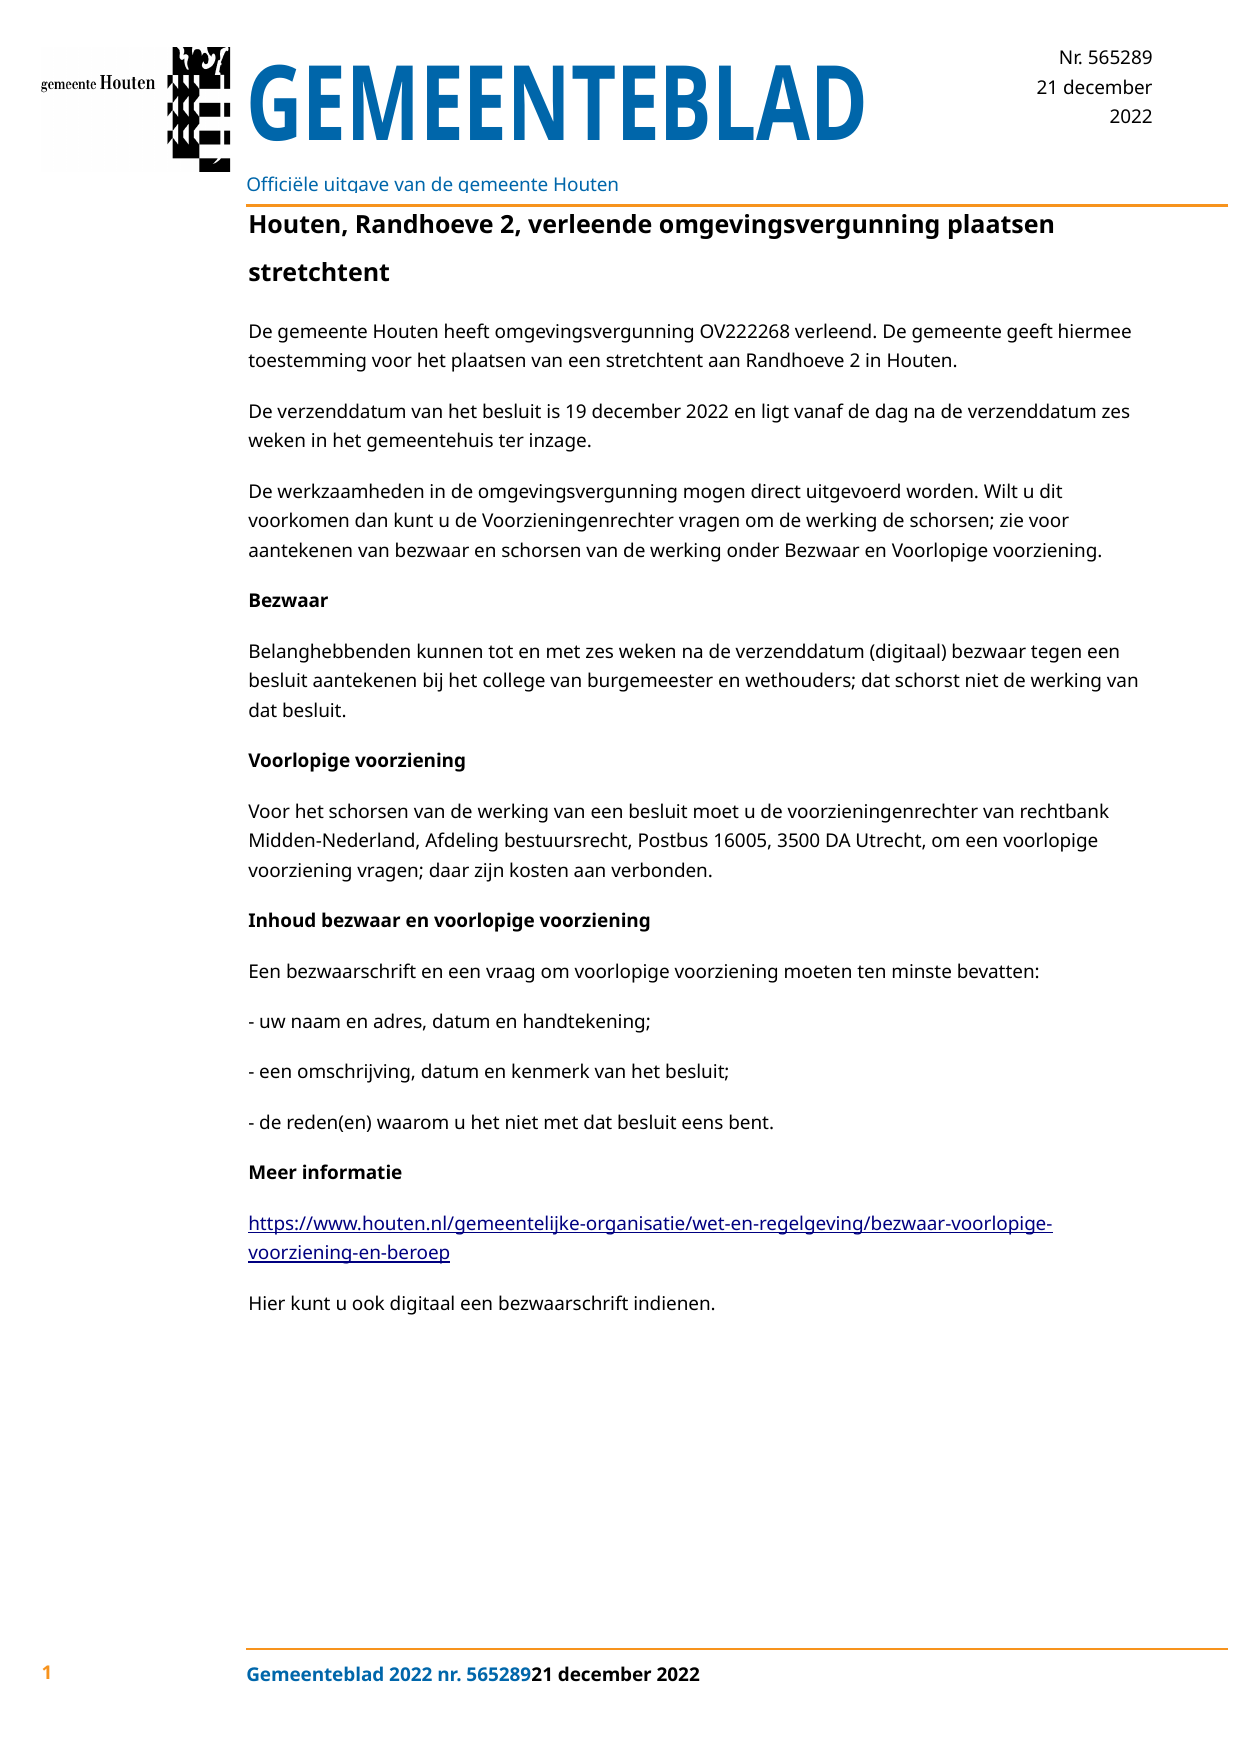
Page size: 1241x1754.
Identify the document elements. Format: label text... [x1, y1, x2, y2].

text Inhoud bezwaar en voorlopige voorziening [248, 907, 1152, 933]
text Belanghebbenden kunnen tot en met zes weken na de verzenddatum (digitaal) bezwaar tegen een besluit aantekenen bij het college van burgemeester en wethouders; dat schorst niet de werking van dat besluit. [248, 638, 1152, 723]
picture [41, 47, 231, 172]
text Meer informatie [248, 1159, 1152, 1185]
text Voorlopige voorziening [248, 747, 1152, 773]
text Een bezwaarschrift en een vraag om voorlopige voorziening moeten ten minste bevatten: [248, 958, 1152, 984]
text - de reden(en) waarom u het niet met dat besluit eens bent. [248, 1109, 1152, 1135]
text Voor het schorsen van de werking van een besluit moet u de voorzieningenrechter van rechtbank Midden-Nederland, Afdeling bestuursrecht, Postbus 16005, 3500 DA Utrecht, om een voorlopige voorziening vragen; daar zijn kosten aan verbonden. [248, 798, 1152, 883]
text https://www.houten.nl/gemeentelijke-organisatie/wet-en-regelgeving/bezwaar-voorlopige-voorziening-en-beroep [248, 1210, 1152, 1265]
text De werkzaamheden in de omgevingsvergunning mogen direct uitgevoerd worden. Wilt u dit voorkomen dan kunt u de Voorzieningenrechter vragen om de werking de schorsen; zie voor aantekenen van bezwaar en schorsen van de werking onder Bezwaar en Voorlopige voorziening. [248, 478, 1152, 563]
text - een omschrijving, datum en kenmerk van het besluit; [248, 1059, 1152, 1084]
text Hier kunt u ook digitaal een bezwaarschrift indienen. [248, 1290, 1152, 1316]
text De gemeente Houten heeft omgevingsvergunning OV222268 verleend. De gemeente geeft hiermee toestemming voor het plaatsen van een stretchtent aan Randhoeve 2 in Houten. [248, 318, 1152, 373]
text - uw naam en adres, datum en handtekening; [248, 1008, 1152, 1034]
text De verzenddatum van het besluit is 19 december 2022 en ligt vanaf de dag na de verzenddatum zes weken in het gemeentehuis ter inzage. [248, 398, 1152, 453]
text Houten, Randhoeve 2, verleende omgevingsvergunning plaatsen stretchtent [248, 207, 1152, 288]
text Bezwaar [248, 587, 1152, 613]
